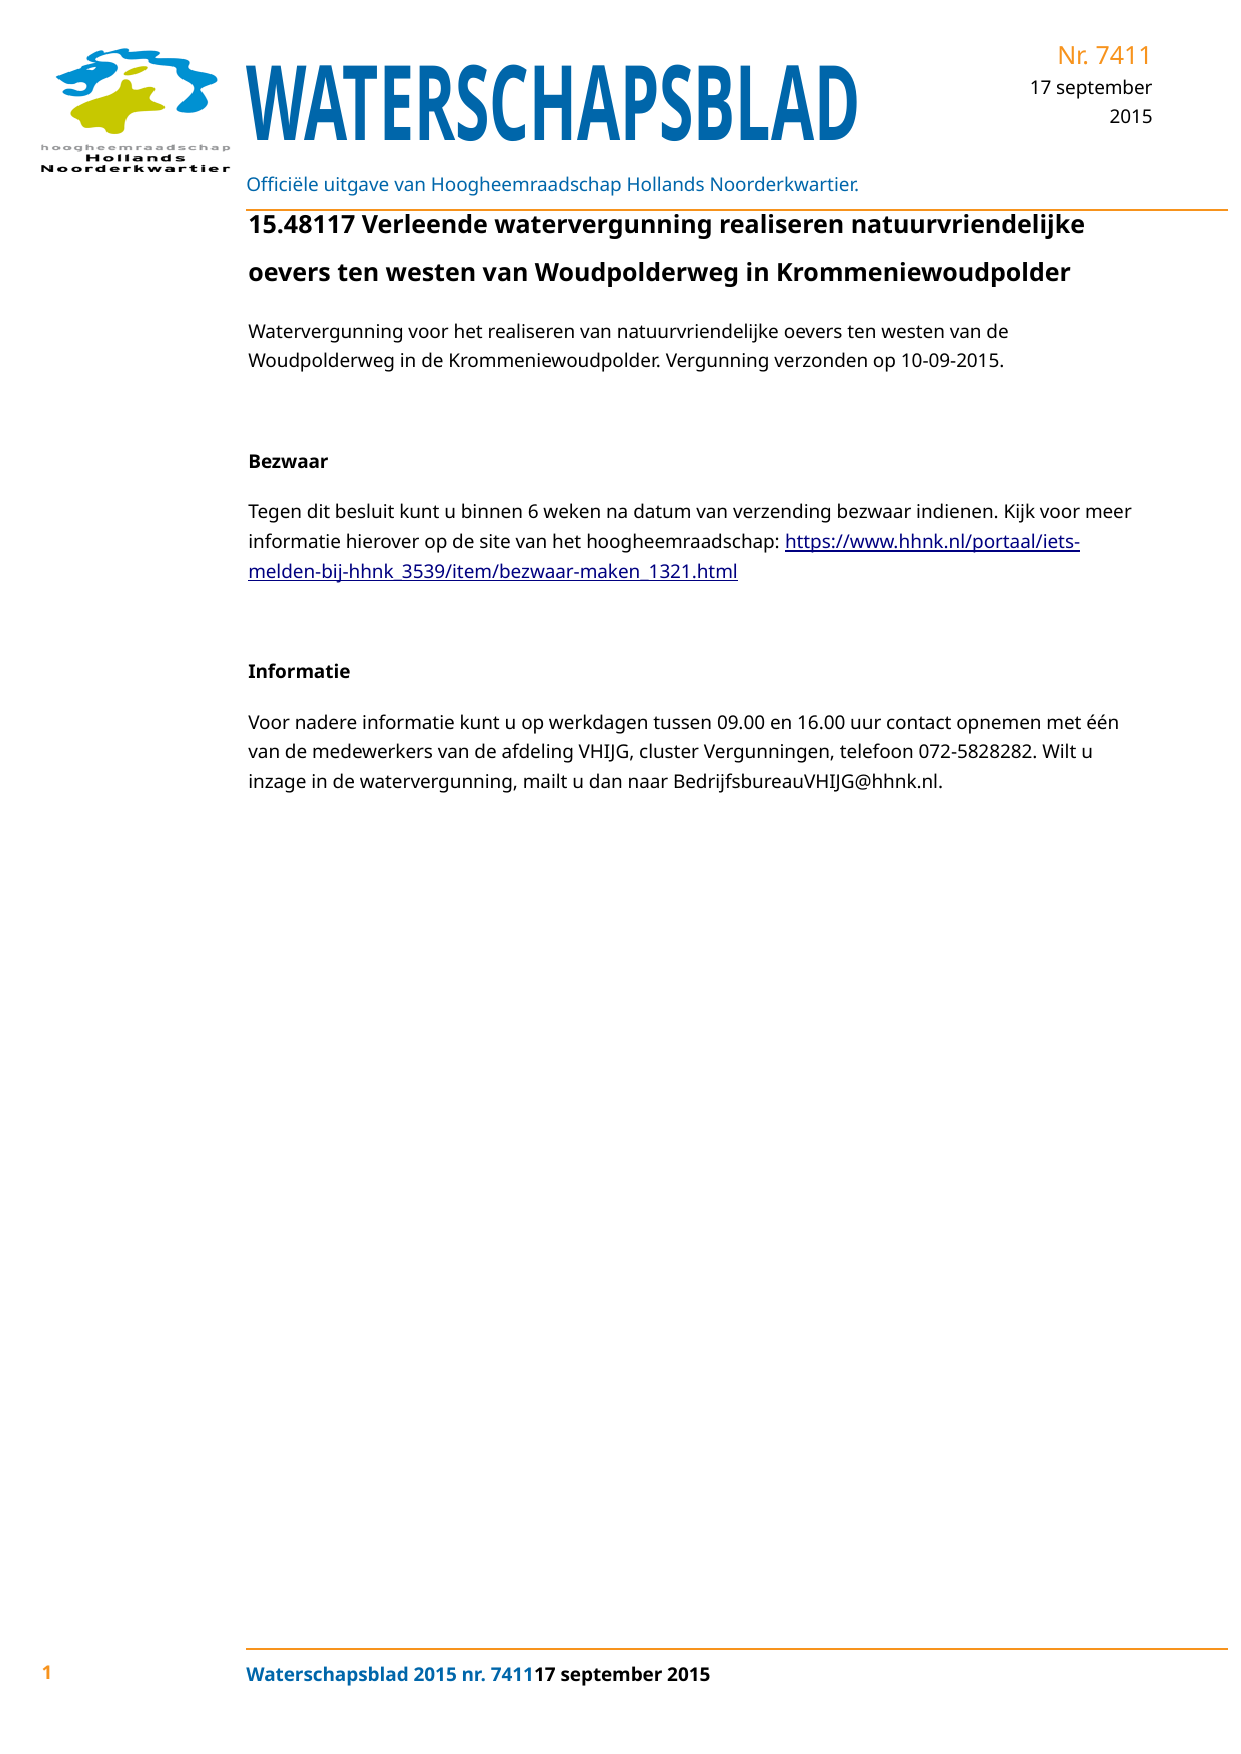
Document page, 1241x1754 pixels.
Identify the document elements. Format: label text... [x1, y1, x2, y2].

text Informatie [248, 659, 1152, 684]
text Bezwaar [248, 448, 1152, 474]
picture [41, 47, 231, 172]
text Voor nadere informatie kunt u op werkdagen tussen 09.00 en 16.00 uur contact opnemen met één van de medewerkers van de afdeling VHIJG, cluster Vergunningen, telefoon 072-5828282. Wilt u inzage in de watervergunning, mailt u dan naar BedrijfsbureauVHIJG@hhnk.nl. [248, 709, 1152, 794]
text Tegen dit besluit kunt u binnen 6 weken na datum van verzending bezwaar indienen. Kijk voor meer informatie hierover op de site van het hoogheemraadschap: https://www.hhnk.nl/portaal/iets-melden-bij-hhnk_3539/item/bezwaar-maken_1321.html [248, 499, 1152, 584]
text 15.48117 Verleende watervergunning realiseren natuurvriendelijke oevers ten westen van Woudpolderweg in Krommeniewoudpolder [248, 211, 1152, 288]
text Watervergunning voor het realiseren van natuurvriendelijke oevers ten westen van de Woudpolderweg in de Krommeniewoudpolder. Vergunning verzonden op 10-09-2015. [248, 318, 1152, 373]
